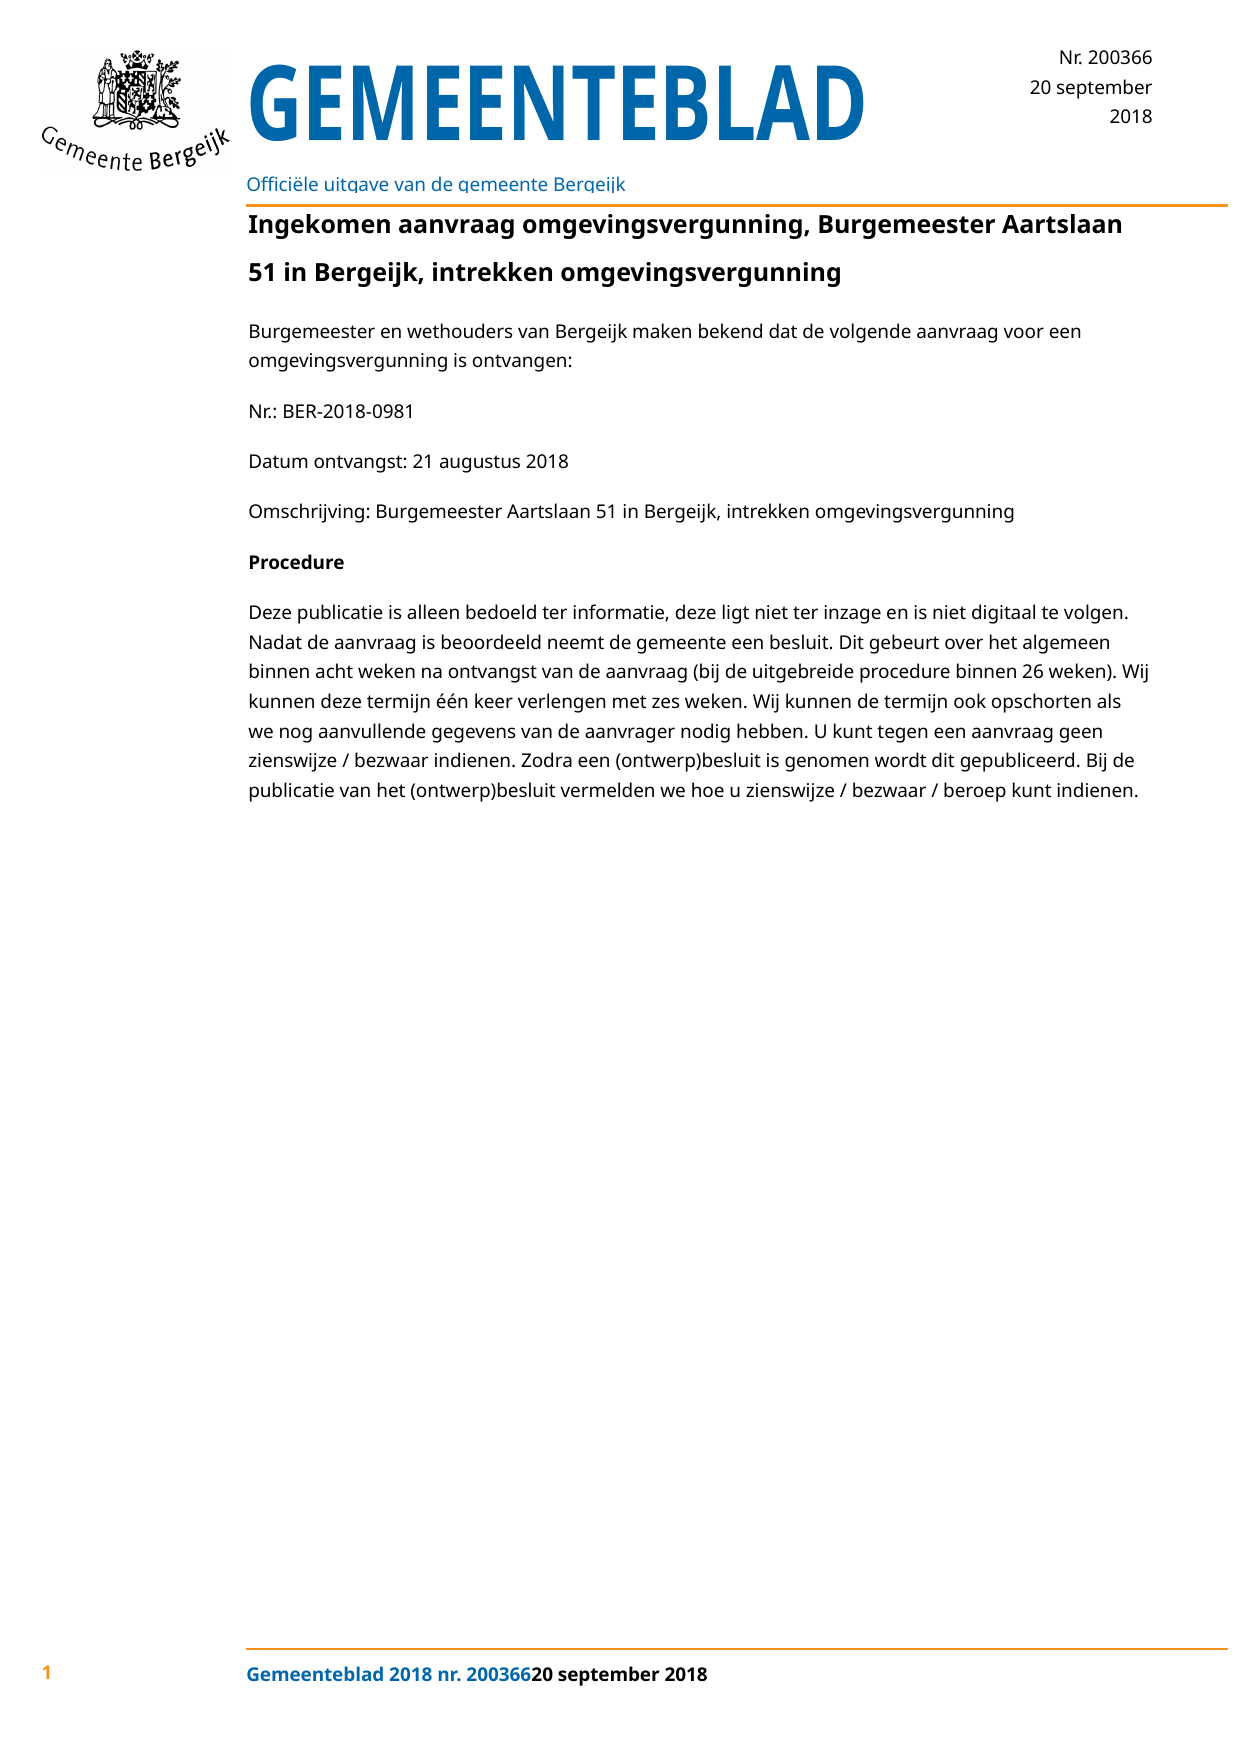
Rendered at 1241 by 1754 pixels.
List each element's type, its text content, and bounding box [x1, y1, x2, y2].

text Procedure [248, 549, 1152, 575]
text Ingekomen aanvraag omgevingsvergunning, Burgemeester Aartslaan 51 in Bergeijk, intrekken omgevingsvergunning [248, 207, 1152, 288]
text Omschrijving: Burgemeester Aartslaan 51 in Bergeijk, intrekken omgevingsvergunning [248, 499, 1152, 524]
text Burgemeester en wethouders van Bergeijk maken bekend dat de volgende aanvraag voor een omgevingsvergunning is ontvangen: [248, 318, 1152, 373]
text Deze publicatie is alleen bedoeld ter informatie, deze ligt niet ter inzage en is niet digitaal te volgen. Nadat de aanvraag is beoordeeld neemt de gemeente een besluit. Dit gebeurt over het algemeen binnen acht weken na ontvangst van de aanvraag (bij de uitgebreide procedure binnen 26 weken). Wij kunnen deze termijn één keer verlengen met zes weken. Wij kunnen de termijn ook opschorten als we nog aanvullende gegevens van de aanvrager nodig hebben. U kunt tegen een aanvraag geen zienswijze / bezwaar indienen. Zodra een (ontwerp)besluit is genomen wordt dit gepubliceerd. Bij de publicatie van het (ontwerp)besluit vermelden we hoe u zienswijze / bezwaar / beroep kunt indienen. [248, 599, 1152, 803]
picture [41, 47, 231, 172]
text Datum ontvangst: 21 augustus 2018 [248, 448, 1152, 474]
text Nr.: BER-2018-0981 [248, 398, 1152, 424]
